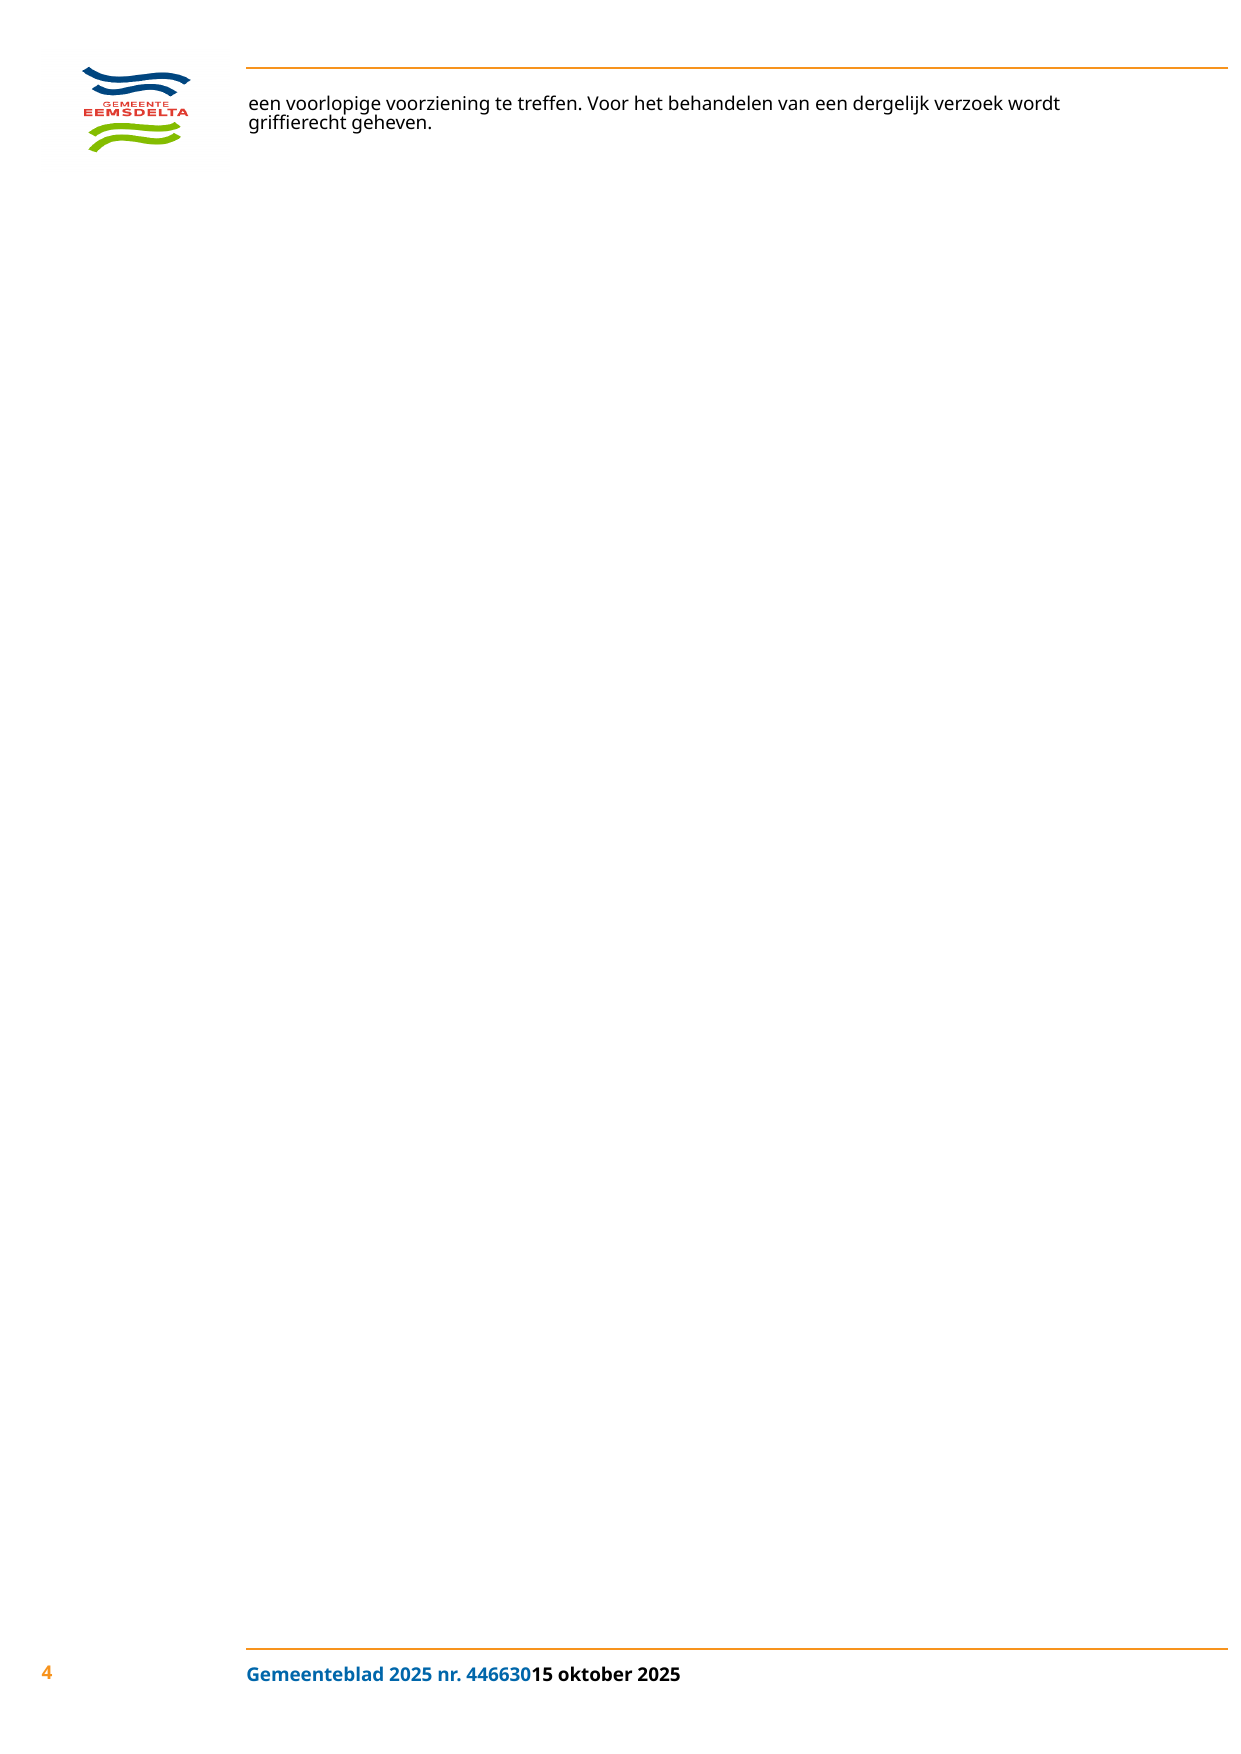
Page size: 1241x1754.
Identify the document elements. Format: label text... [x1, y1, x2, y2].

picture [41, 47, 231, 172]
text een voorlopige voorziening te treffen. Voor het behandelen van een dergelijk verzoek wordt griffierecht geheven. [248, 95, 1152, 133]
